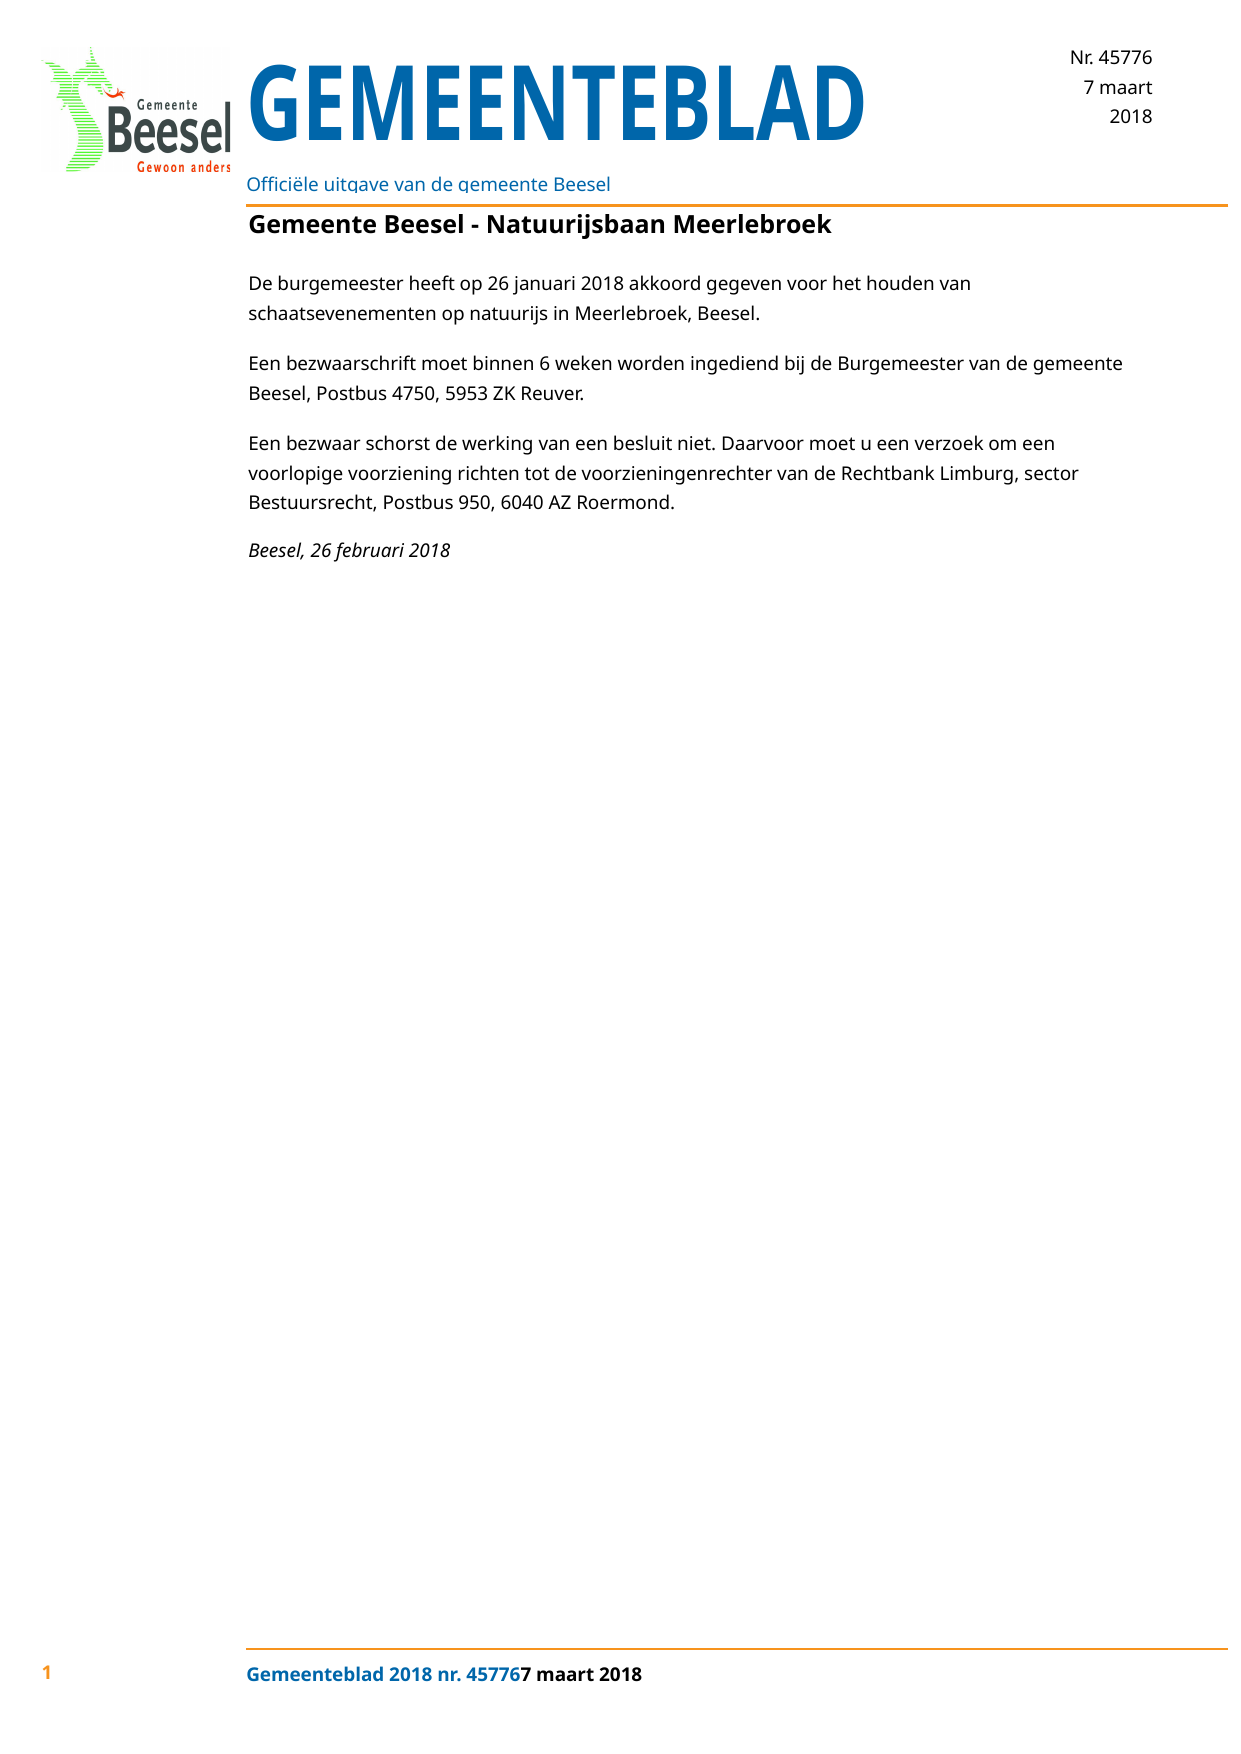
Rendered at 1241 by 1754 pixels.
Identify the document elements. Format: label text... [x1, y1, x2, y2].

text Gemeente Beesel - Natuurijsbaan Meerlebroek [248, 207, 1152, 241]
text De burgemeester heeft op 26 januari 2018 akkoord gegeven voor het houden van schaatsevenementen op natuurijs in Meerlebroek, Beesel. [248, 270, 1152, 326]
text Een bezwaar schorst de werking van een besluit niet. Daarvoor moet u een verzoek om een voorlopige voorziening richten tot de voorzieningenrechter van de Rechtbank Limburg, sector Bestuursrecht, Postbus 950, 6040 AZ Roermond. [248, 430, 1152, 515]
text Een bezwaarschrift moet binnen 6 weken worden ingediend bij de Burgemeester van de gemeente Beesel, Postbus 4750, 5953 ZK Reuver. [248, 350, 1152, 406]
text Beesel, 26 februari 2018 [248, 537, 1152, 563]
picture [41, 47, 231, 172]
